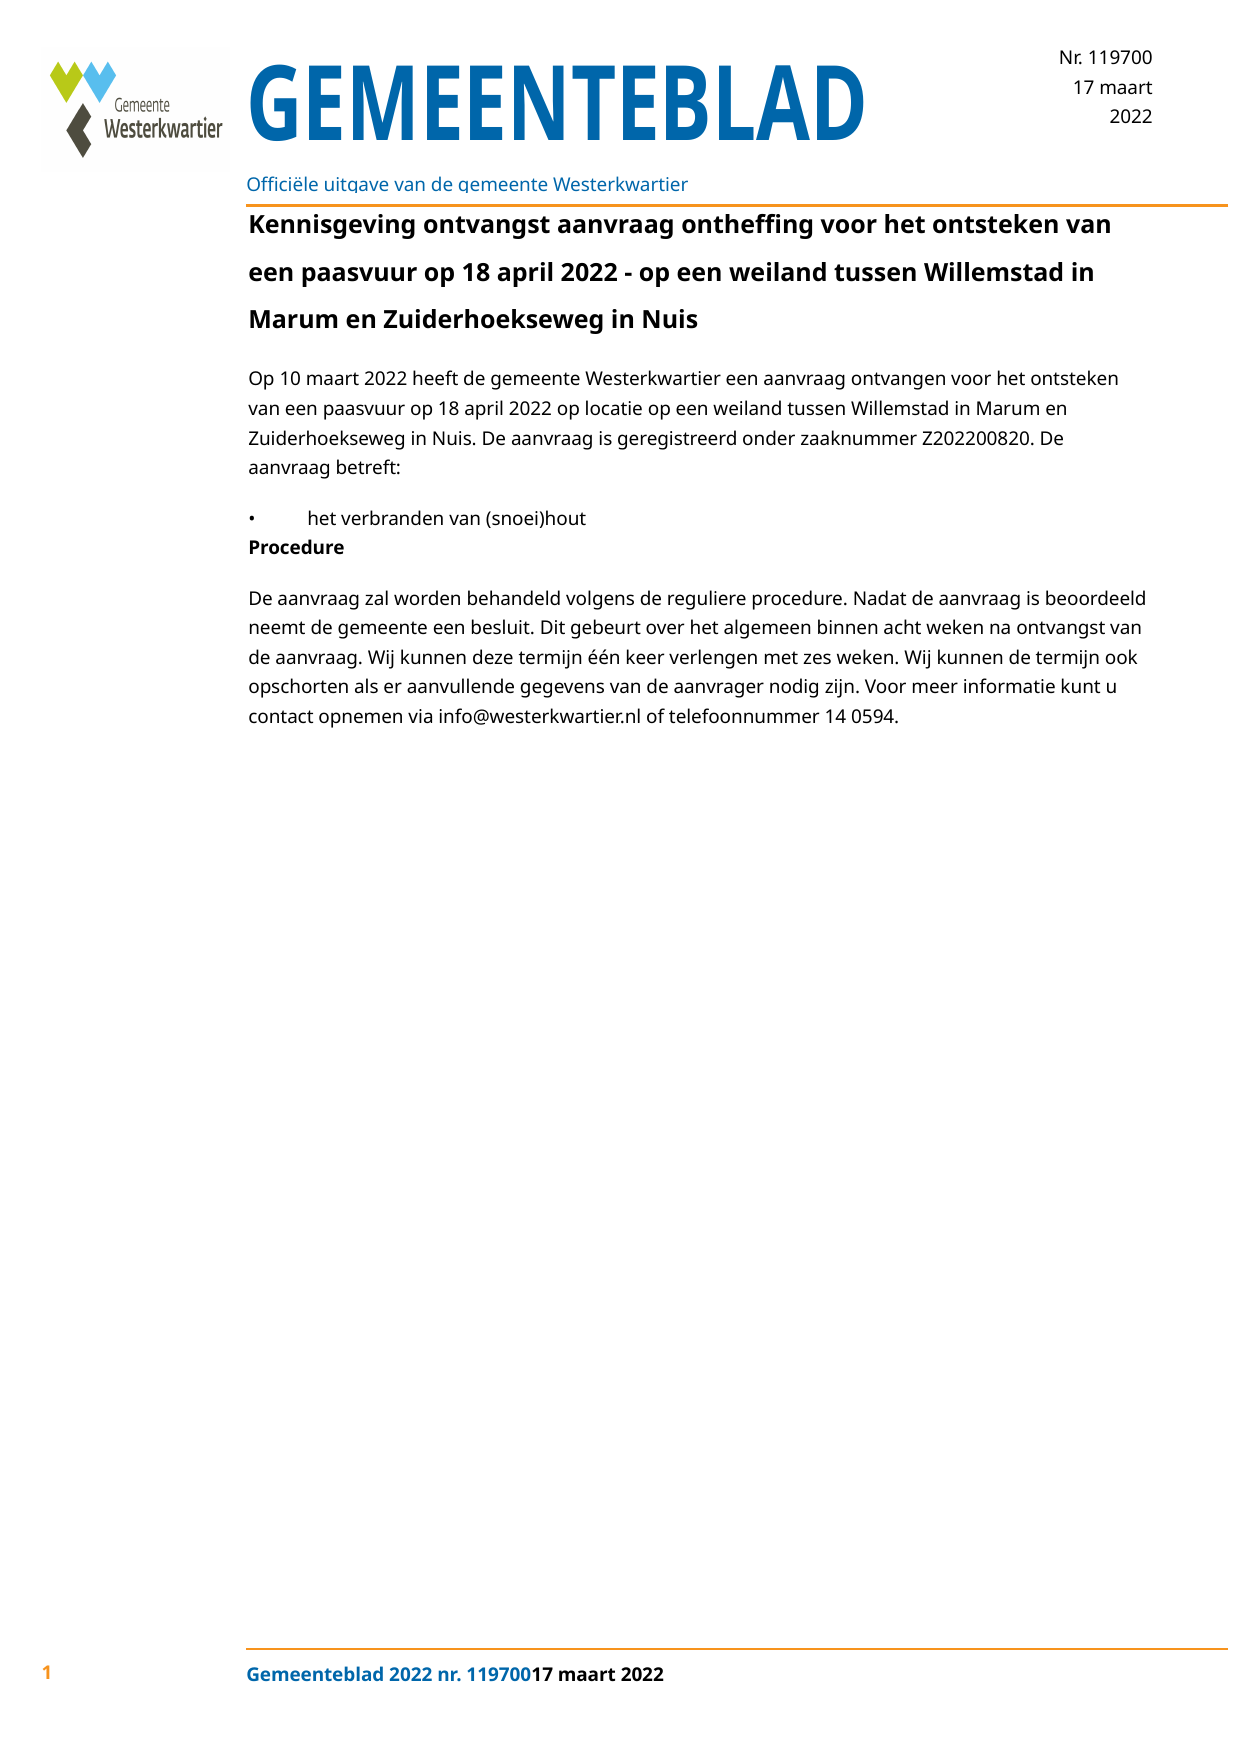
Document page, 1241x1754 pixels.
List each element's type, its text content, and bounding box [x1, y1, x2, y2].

text Procedure [248, 534, 1152, 560]
text De aanvraag zal worden behandeld volgens de reguliere procedure. Nadat de aanvraag is beoordeeld neemt de gemeente een besluit. Dit gebeurt over het algemeen binnen acht weken na ontvangst van de aanvraag. Wij kunnen deze termijn één keer verlengen met zes weken. Wij kunnen de termijn ook opschorten als er aanvullende gegevens van de aanvrager nodig zijn. Voor meer informatie kunt u contact opnemen via info@westerkwartier.nl of telefoonnummer 14 0594. [248, 585, 1152, 729]
list het verbranden van (snoei)hout [248, 505, 1152, 530]
text Kennisgeving ontvangst aanvraag ontheffing voor het ontsteken van een paasvuur op 18 april 2022 - op een weiland tussen Willemstad in Marum en Zuiderhoekseweg in Nuis [248, 207, 1152, 336]
text Op 10 maart 2022 heeft de gemeente Westerkwartier een aanvraag ontvangen voor het ontsteken van een paasvuur op 18 april 2022 op locatie op een weiland tussen Willemstad in Marum en Zuiderhoekseweg in Nuis. De aanvraag is geregistreerd onder zaaknummer Z202200820. De aanvraag betreft: [248, 366, 1152, 480]
picture [41, 47, 231, 172]
